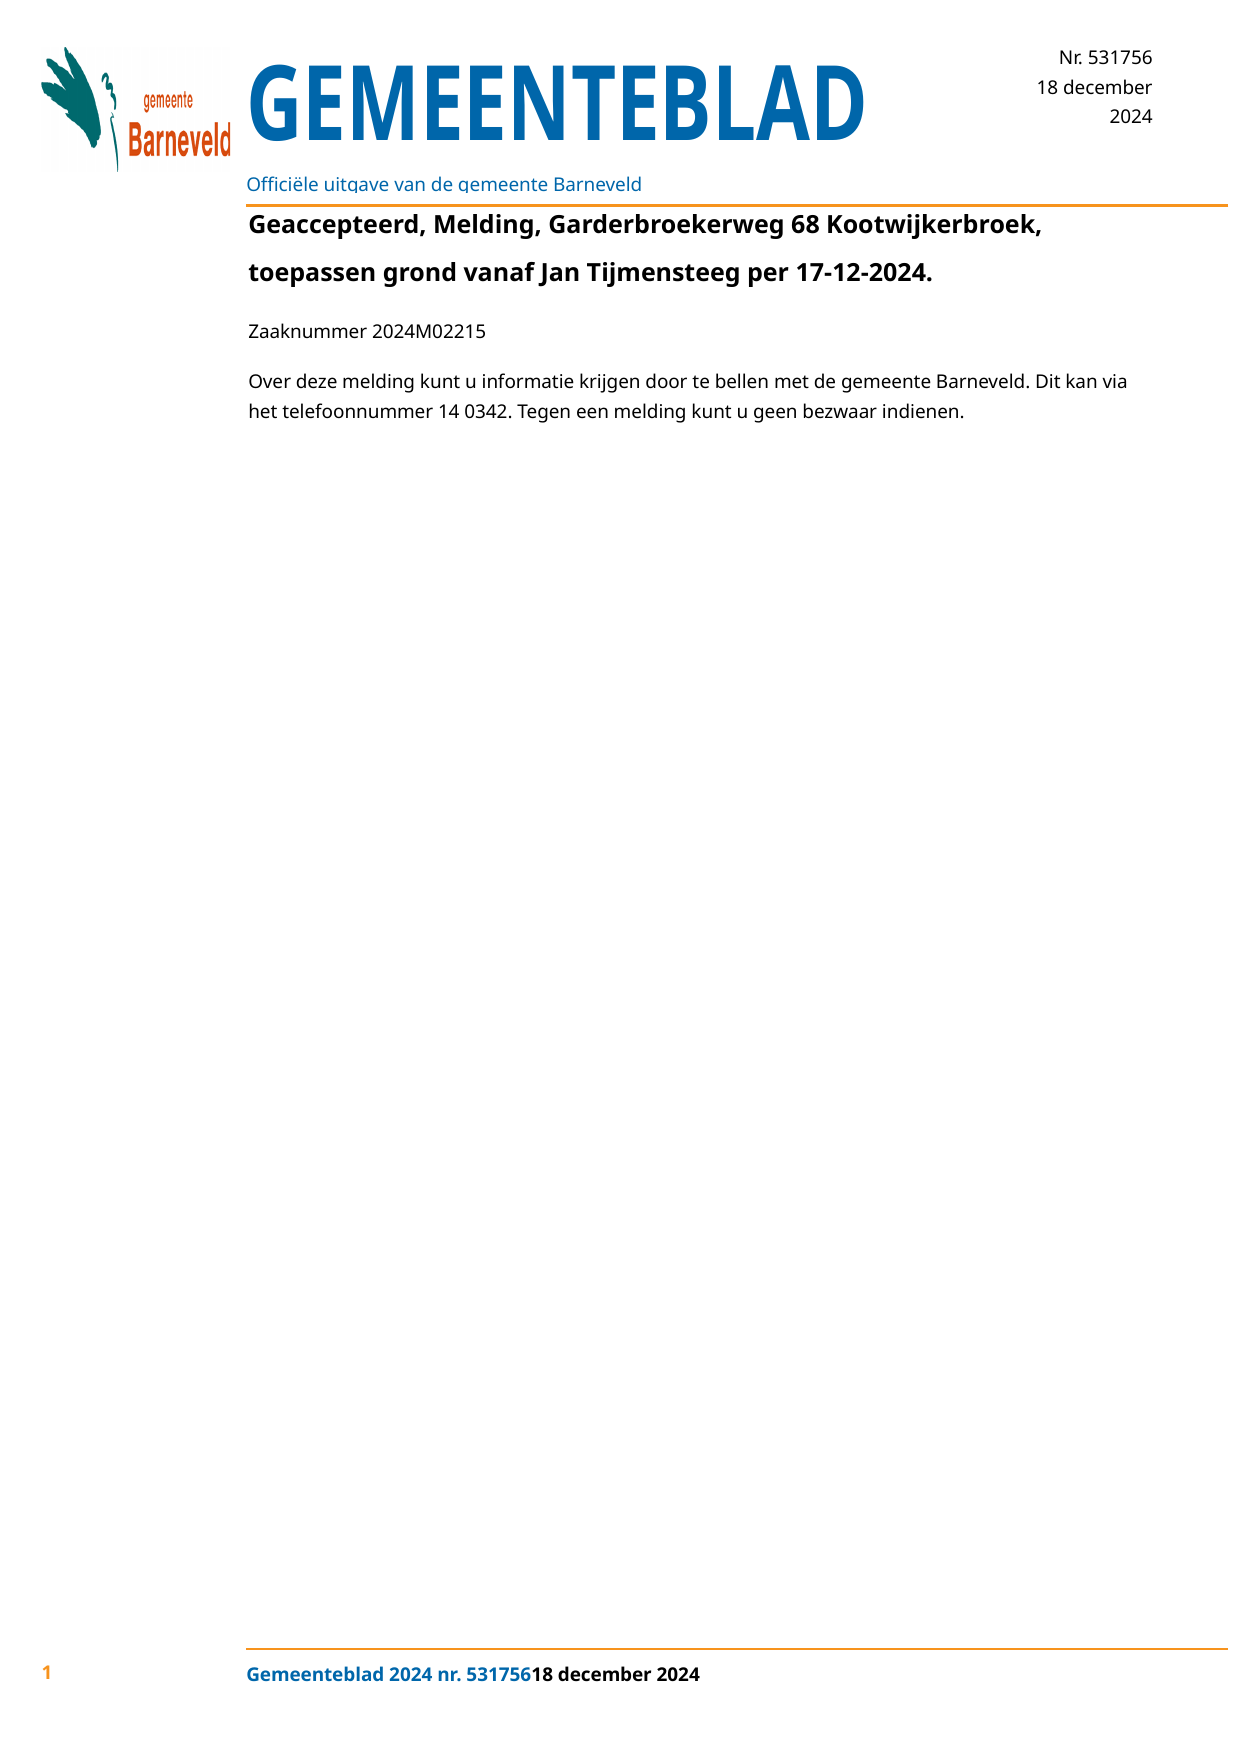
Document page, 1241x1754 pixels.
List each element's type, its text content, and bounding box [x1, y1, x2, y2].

picture [41, 47, 231, 172]
text Zaaknummer 2024M02215 [248, 318, 1152, 344]
text Geaccepteerd, Melding, Garderbroekerweg 68 Kootwijkerbroek, toepassen grond vanaf Jan Tijmensteeg per 17-12-2024. [248, 207, 1152, 288]
text Over deze melding kunt u informatie krijgen door te bellen met de gemeente Barneveld. Dit kan via het telefoonnummer 14 0342. Tegen een melding kunt u geen bezwaar indienen. [248, 368, 1152, 424]
